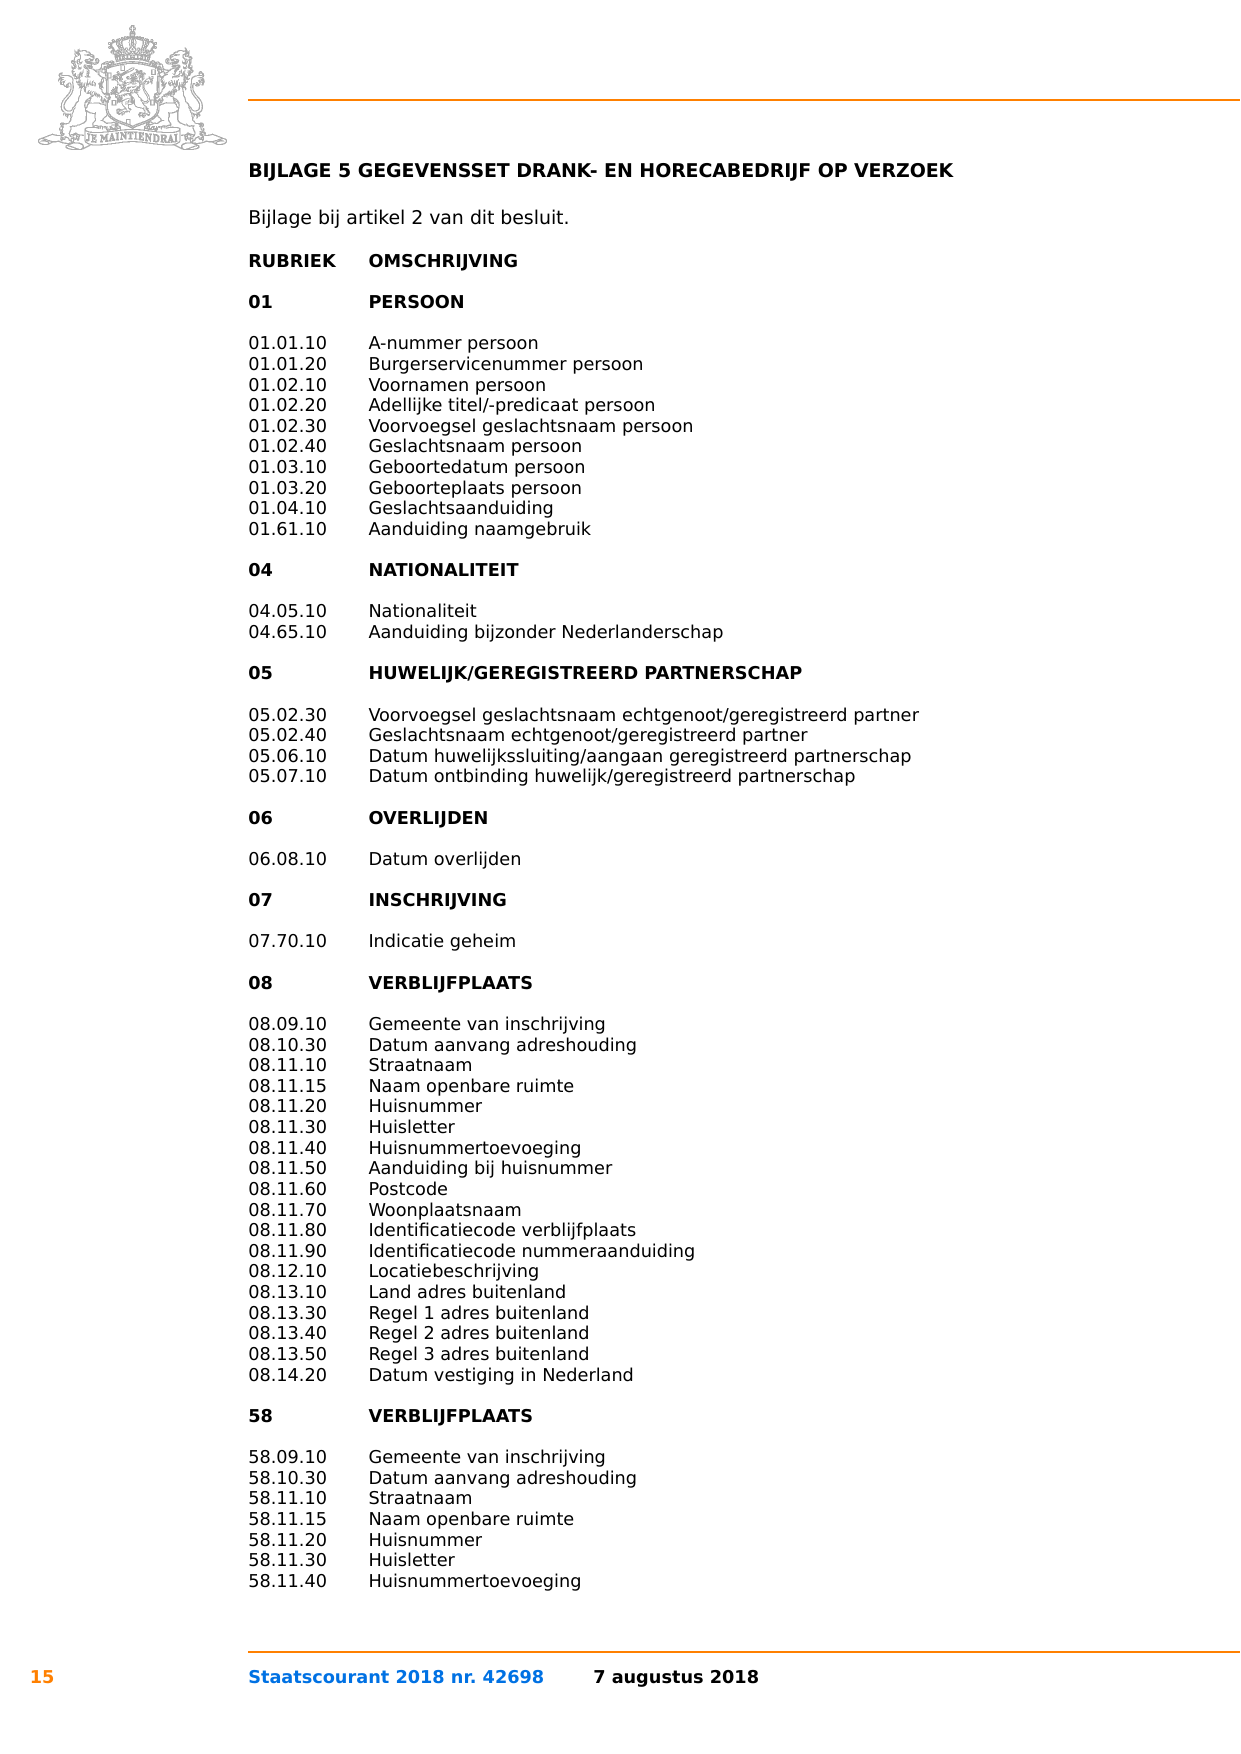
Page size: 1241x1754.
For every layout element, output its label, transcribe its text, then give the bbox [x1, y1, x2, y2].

table_cell [248, 952, 362, 973]
table_cell Regel 3 adres buitenland [363, 1344, 1163, 1364]
table_cell HUWELIJK/GEREGISTREERD PARTNERSCHAP [363, 663, 1163, 684]
table_cell A-nummer persoon [363, 333, 1163, 354]
table_cell 01.04.10 [248, 498, 362, 519]
table_cell 58.11.10 [248, 1488, 362, 1509]
table_cell 08.11.10 [248, 1055, 362, 1076]
table_cell Burgerservicenummer persoon [363, 354, 1163, 374]
table_cell [248, 271, 362, 292]
table_cell 05.02.30 [248, 705, 362, 725]
table_cell [363, 684, 1163, 704]
table_cell Aanduiding bij huisnummer [363, 1158, 1163, 1179]
table_cell [363, 1385, 1163, 1406]
table_cell Voornamen persoon [363, 375, 1163, 395]
table_cell [248, 911, 362, 931]
table_cell [248, 993, 362, 1014]
table_cell 04.65.10 [248, 622, 362, 643]
table_cell 06.08.10 [248, 849, 362, 869]
table_cell Voorvoegsel geslachtsnaam echtgenoot/geregistreerd partner [363, 705, 1163, 725]
table_cell 08.11.15 [248, 1076, 362, 1096]
table_cell 06 [248, 808, 362, 828]
table_cell 08.13.10 [248, 1282, 362, 1303]
table_cell [363, 828, 1163, 849]
table_cell 58.11.30 [248, 1550, 362, 1571]
table_cell 08.13.30 [248, 1303, 362, 1323]
table_cell 01.03.10 [248, 457, 362, 478]
table_cell 58.11.15 [248, 1509, 362, 1529]
table_cell Datum overlijden [363, 849, 1163, 869]
table_cell 01.01.10 [248, 333, 362, 354]
subtitle BIJLAGE 5 GEGEVENSSET DRANK- EN HORECABEDRIJF OP VERZOEK [248, 160, 1163, 182]
table_cell [363, 1426, 1163, 1447]
table_cell [363, 581, 1163, 601]
picture [38, 25, 227, 150]
table_cell 01 [248, 292, 362, 313]
table_cell [363, 643, 1163, 663]
table_cell [248, 684, 362, 704]
table_cell OVERLIJDEN [363, 808, 1163, 828]
table_cell 08.11.40 [248, 1138, 362, 1158]
table_cell [248, 313, 362, 333]
table_cell [363, 313, 1163, 333]
table_cell Huisnummer [363, 1096, 1163, 1117]
table_cell [248, 581, 362, 601]
table_cell 58.10.30 [248, 1468, 362, 1488]
table_cell Datum ontbinding huwelijk/geregistreerd partnerschap [363, 766, 1163, 787]
table_cell [248, 870, 362, 890]
table_cell INSCHRIJVING [363, 890, 1163, 911]
table_cell 05.07.10 [248, 766, 362, 787]
table_cell 04.05.10 [248, 601, 362, 622]
table_cell Geboorteplaats persoon [363, 478, 1163, 498]
table_cell Naam openbare ruimte [363, 1076, 1163, 1096]
table_cell Nationaliteit [363, 601, 1163, 622]
table_cell 08.11.30 [248, 1117, 362, 1138]
table_cell 07 [248, 890, 362, 911]
table_cell Regel 1 adres buitenland [363, 1303, 1163, 1323]
table_cell VERBLIJFPLAATS [363, 1406, 1163, 1426]
table_cell 01.02.10 [248, 375, 362, 395]
table_cell Straatnaam [363, 1055, 1163, 1076]
table_cell 08.13.50 [248, 1344, 362, 1364]
table_cell 08 [248, 973, 362, 993]
table_cell 08.12.10 [248, 1261, 362, 1282]
table_cell 08.13.40 [248, 1323, 362, 1344]
table_cell Geslachtsaanduiding [363, 498, 1163, 519]
table_cell Geslachtsnaam echtgenoot/geregistreerd partner [363, 725, 1163, 746]
table_cell 01.61.10 [248, 519, 362, 539]
table_header OMSCHRIJVING [363, 251, 1163, 271]
table_cell [248, 1426, 362, 1447]
table_cell NATIONALITEIT [363, 560, 1163, 581]
table_cell Adellijke titel/-predicaat persoon [363, 395, 1163, 416]
table_cell Datum huwelijkssluiting/aangaan geregistreerd partnerschap [363, 746, 1163, 766]
table_cell Identificatiecode verblijfplaats [363, 1220, 1163, 1241]
text Bijlage bij artikel 2 van dit besluit. [248, 207, 1163, 229]
table_cell Huisnummertoevoeging [363, 1138, 1163, 1158]
table_cell Datum aanvang adreshouding [363, 1468, 1163, 1488]
table_cell [363, 787, 1163, 808]
table_cell Datum vestiging in Nederland [363, 1365, 1163, 1385]
table_cell 58.11.20 [248, 1530, 362, 1550]
table_cell 08.11.60 [248, 1179, 362, 1199]
table_cell Huisletter [363, 1117, 1163, 1138]
table_cell 07.70.10 [248, 931, 362, 952]
table_cell Huisnummer [363, 1530, 1163, 1550]
table_cell [363, 993, 1163, 1014]
table_cell Regel 2 adres buitenland [363, 1323, 1163, 1344]
table_cell Woonplaatsnaam [363, 1200, 1163, 1220]
table_cell Indicatie geheim [363, 931, 1163, 952]
table_cell Huisnummertoevoeging [363, 1571, 1163, 1591]
table_cell 08.11.90 [248, 1241, 362, 1261]
table_cell Geslachtsnaam persoon [363, 436, 1163, 457]
table_cell Postcode [363, 1179, 1163, 1199]
table_cell [248, 787, 362, 808]
table_cell [363, 952, 1163, 973]
table_cell Aanduiding naamgebruik [363, 519, 1163, 539]
table_cell 01.01.20 [248, 354, 362, 374]
table_cell 08.11.50 [248, 1158, 362, 1179]
table_cell Voorvoegsel geslachtsnaam persoon [363, 416, 1163, 436]
table_cell 58.09.10 [248, 1447, 362, 1468]
table_cell Naam openbare ruimte [363, 1509, 1163, 1529]
table_cell PERSOON [363, 292, 1163, 313]
table_cell 08.09.10 [248, 1014, 362, 1034]
table_cell 58 [248, 1406, 362, 1426]
table_cell 08.11.70 [248, 1200, 362, 1220]
table_cell Gemeente van inschrijving [363, 1447, 1163, 1468]
table_cell 01.02.30 [248, 416, 362, 436]
table_cell 08.11.80 [248, 1220, 362, 1241]
table_cell Land adres buitenland [363, 1282, 1163, 1303]
table_cell Geboortedatum persoon [363, 457, 1163, 478]
table_cell 04 [248, 560, 362, 581]
table_cell Identificatiecode nummeraanduiding [363, 1241, 1163, 1261]
table_cell 01.02.20 [248, 395, 362, 416]
table_cell [248, 828, 362, 849]
table_cell Locatiebeschrijving [363, 1261, 1163, 1282]
table_cell Gemeente van inschrijving [363, 1014, 1163, 1034]
table_cell 08.14.20 [248, 1365, 362, 1385]
table_cell 05.06.10 [248, 746, 362, 766]
table_cell 05.02.40 [248, 725, 362, 746]
table_cell Aanduiding bijzonder Nederlanderschap [363, 622, 1163, 643]
table_cell 01.02.40 [248, 436, 362, 457]
table_cell [363, 540, 1163, 560]
table_cell 08.11.20 [248, 1096, 362, 1117]
table_cell [363, 911, 1163, 931]
table_cell Datum aanvang adreshouding [363, 1035, 1163, 1055]
table_cell [248, 540, 362, 560]
table_cell 58.11.40 [248, 1571, 362, 1591]
table_cell 08.10.30 [248, 1035, 362, 1055]
table_cell 05 [248, 663, 362, 684]
table_cell [363, 870, 1163, 890]
table_cell [248, 1385, 362, 1406]
table_cell 01.03.20 [248, 478, 362, 498]
table_cell Straatnaam [363, 1488, 1163, 1509]
table_cell [363, 271, 1163, 292]
table_cell Huisletter [363, 1550, 1163, 1571]
table_cell VERBLIJFPLAATS [363, 973, 1163, 993]
table_cell [248, 643, 362, 663]
table_header RUBRIEK [248, 251, 362, 271]
